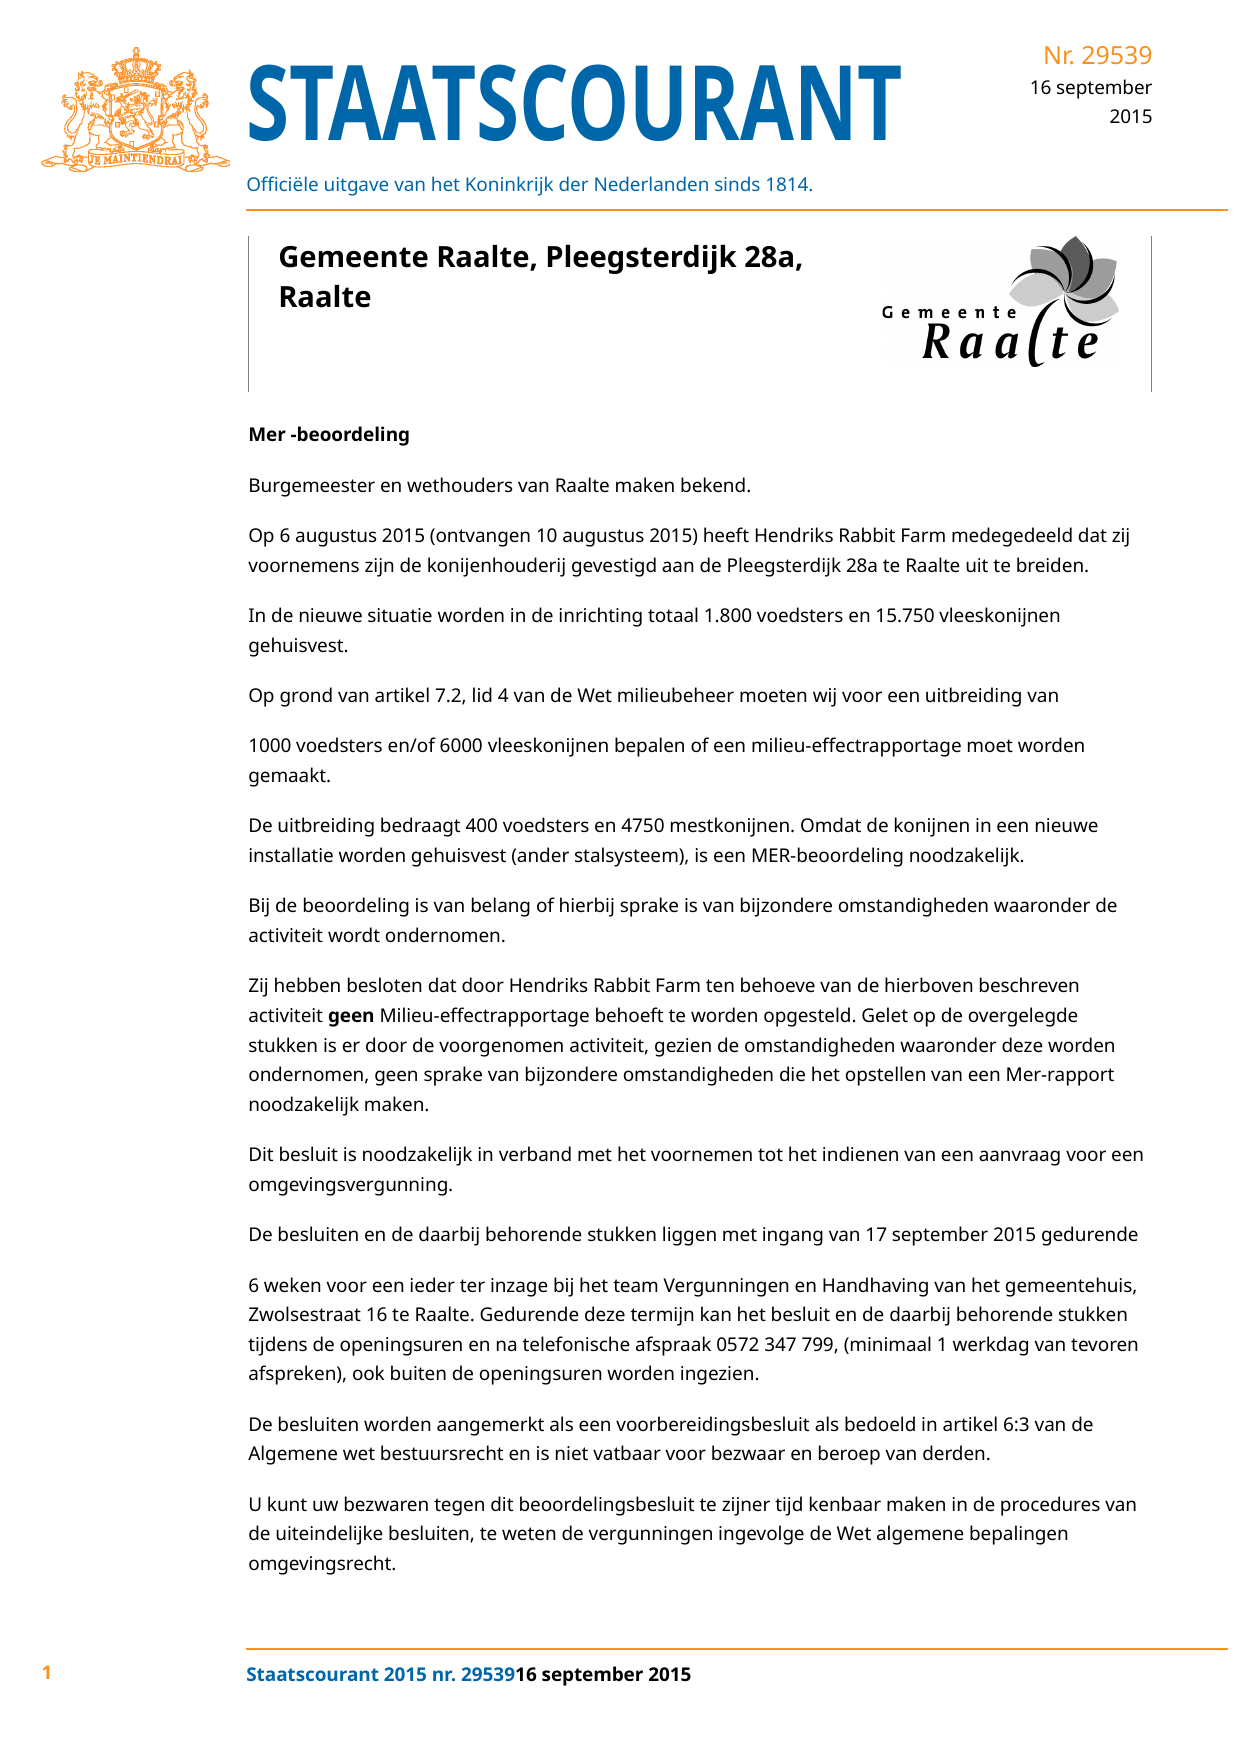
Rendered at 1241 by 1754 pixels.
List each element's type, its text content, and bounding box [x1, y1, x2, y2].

text De uitbreiding bedraagt 400 voedsters en 4750 mestkonijnen. Omdat de konijnen in een nieuwe installatie worden gehuisvest (ander stalsysteem), is een MER-beoordeling noodzakelijk. [248, 813, 1152, 868]
text Burgemeester en wethouders van Raalte maken bekend. [248, 472, 1152, 497]
text Op 6 augustus 2015 (ontvangen 10 augustus 2015) heeft Hendriks Rabbit Farm medegedeeld dat zij voornemens zijn de konijenhouderij gevestigd aan de Pleegsterdijk 28a te Raalte uit te breiden. [248, 522, 1152, 577]
picture [882, 236, 1119, 367]
text Dit besluit is noodzakelijk in verband met het voornemen tot het indienen van een aanvraag voor een omgevingsvergunning. [248, 1141, 1152, 1197]
text Zij hebben besloten dat door Hendriks Rabbit Farm ten behoeve van de hierboven beschreven activiteit geen Milieu-effectrapportage behoeft te worden opgesteld. Gelet op de overgelegde stukken is er door de voorgenomen activiteit, gezien de omstandigheden waaronder deze worden ondernomen, geen sprake van bijzondere omstandigheden die het opstellen van een Mer-rapport noodzakelijk maken. [248, 973, 1152, 1117]
text Op grond van artikel 7.2, lid 4 van de Wet milieubeheer moeten wij voor een uitbreiding van [248, 682, 1152, 708]
table_header [850, 236, 1151, 392]
text U kunt uw bezwaren tegen dit beoordelingsbesluit te zijner tijd kenbaar maken in de procedures van de uiteindelijke besluiten, te weten de vergunningen ingevolge de Wet algemene bepalingen omgevingsrecht. [248, 1491, 1152, 1576]
picture [41, 47, 231, 172]
text 6 weken voor een ieder ter inzage bij het team Vergunningen en Handhaving van het gemeentehuis, Zwolsestraat 16 te Raalte. Gedurende deze termijn kan het besluit en de daarbij behorende stukken tijdens de openingsuren en na telefonische afspraak 0572 347 799, (minimaal 1 werkdag van tevoren afspreken), ook buiten de openingsuren worden ingezien. [248, 1272, 1152, 1386]
text Mer -beoordeling [248, 421, 1152, 447]
text De besluiten en de daarbij behorende stukken liggen met ingang van 17 september 2015 gedurende [248, 1221, 1152, 1247]
text De besluiten worden aangemerkt als een voorbereidingsbesluit als bedoeld in artikel 6:3 van de Algemene wet bestuursrecht en is niet vatbaar voor bezwaar en beroep van derden. [248, 1411, 1152, 1466]
text Bij de beoordeling is van belang of hierbij sprake is van bijzondere omstandigheden waaronder de activiteit wordt ondernomen. [248, 893, 1152, 948]
table_header Gemeente Raalte, Pleegsterdijk 28a, Raalte [249, 236, 850, 392]
text 1000 voedsters en/of 6000 vleeskonijnen bepalen of een milieu-effectrapportage moet worden gemaakt. [248, 733, 1152, 788]
text In de nieuwe situatie worden in de inrichting totaal 1.800 voedsters en 15.750 vleeskonijnen gehuisvest. [248, 602, 1152, 657]
